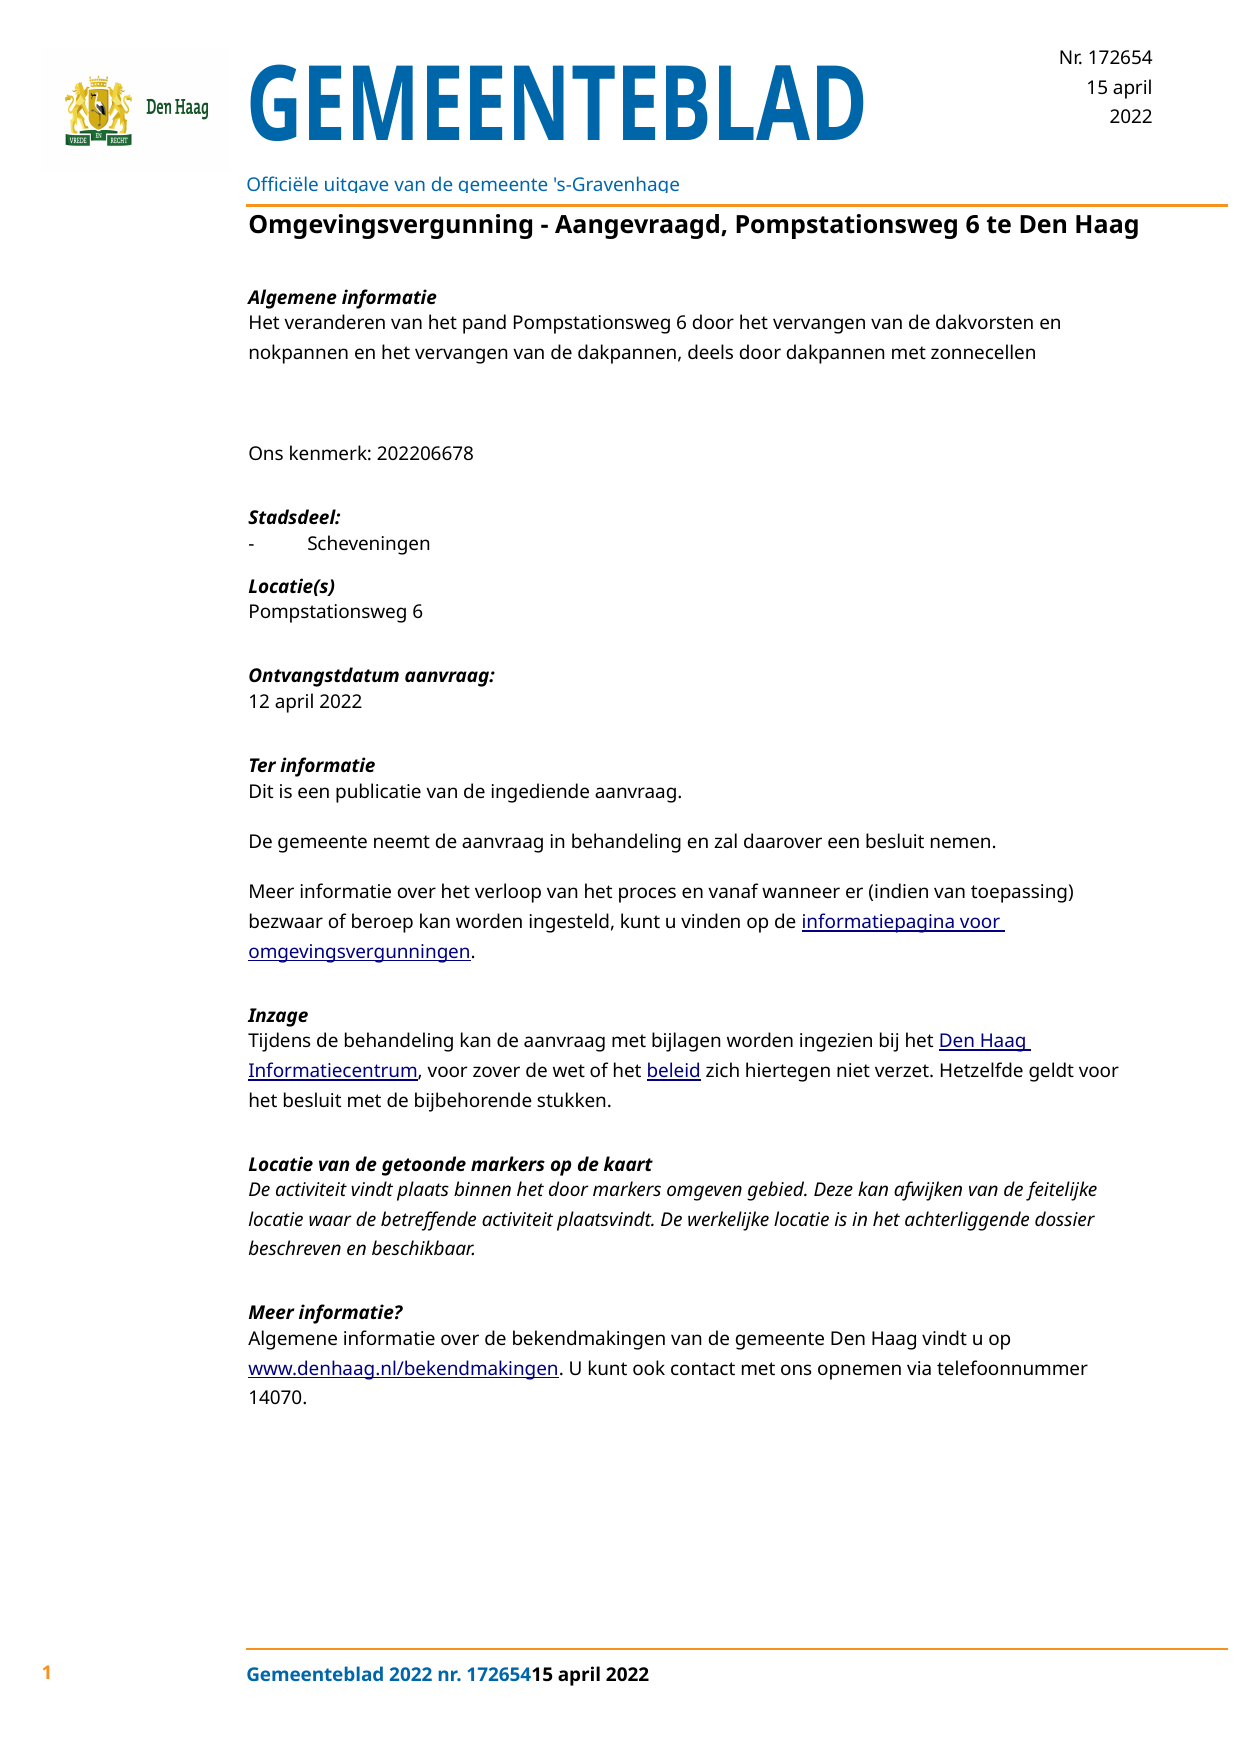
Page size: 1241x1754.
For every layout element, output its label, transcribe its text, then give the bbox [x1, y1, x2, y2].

text 12 april 2022 [248, 688, 1152, 714]
text Meer informatie over het verloop van het proces en vanaf wanneer er (indien van toepassing) bezwaar of beroep kan worden ingesteld, kunt u vinden op de informatiepagina voor omgevingsvergunningen. [248, 879, 1152, 964]
text Ontvangstdatum aanvraag: [248, 662, 1152, 688]
picture [41, 47, 231, 172]
text Het veranderen van het pand Pompstationsweg 6 door het vervangen van de dakvorsten en nokpannen en het vervangen van de dakpannen, deels door dakpannen met zonnecellen [248, 309, 1152, 365]
text Algemene informatie [248, 284, 1152, 309]
text Ons kenmerk: 202206678 [248, 440, 1152, 466]
text Meer informatie? [248, 1299, 1152, 1325]
text Algemene informatie over de bekendmakingen van de gemeente Den Haag vindt u op www.denhaag.nl/bekendmakingen. U kunt ook contact met ons opnemen via telefoonnummer 14070. [248, 1325, 1152, 1410]
text Tijdens de behandeling kan de aanvraag met bijlagen worden ingezien bij het Den Haag Informatiecentrum, voor zover de wet of het beleid zich hiertegen niet verzet. Hetzelfde geldt voor het besluit met de bijbehorende stukken. [248, 1028, 1152, 1112]
text Omgevingsvergunning - Aangevraagd, Pompstationsweg 6 te Den Haag [248, 207, 1152, 241]
text De activiteit vindt plaats binnen het door markers omgeven gebied. Deze kan afwijken van de feitelijke locatie waar de betreffende activiteit plaatsvindt. De werkelijke locatie is in het achterliggende dossier beschreven en beschikbaar. [248, 1176, 1152, 1261]
text Dit is een publicatie van de ingediende aanvraag. [248, 778, 1152, 804]
text Locatie(s) [248, 573, 1152, 598]
text Stadsdeel: [248, 504, 1152, 530]
text Ter informatie [248, 752, 1152, 778]
text Inzage [248, 1002, 1152, 1028]
text De gemeente neemt de aanvraag in behandeling en zal daarover een besluit nemen. [248, 828, 1152, 854]
text Locatie van de getoonde markers op de kaart [248, 1151, 1152, 1176]
text Pompstationsweg 6 [248, 598, 1152, 624]
list Scheveningen [248, 530, 1152, 555]
